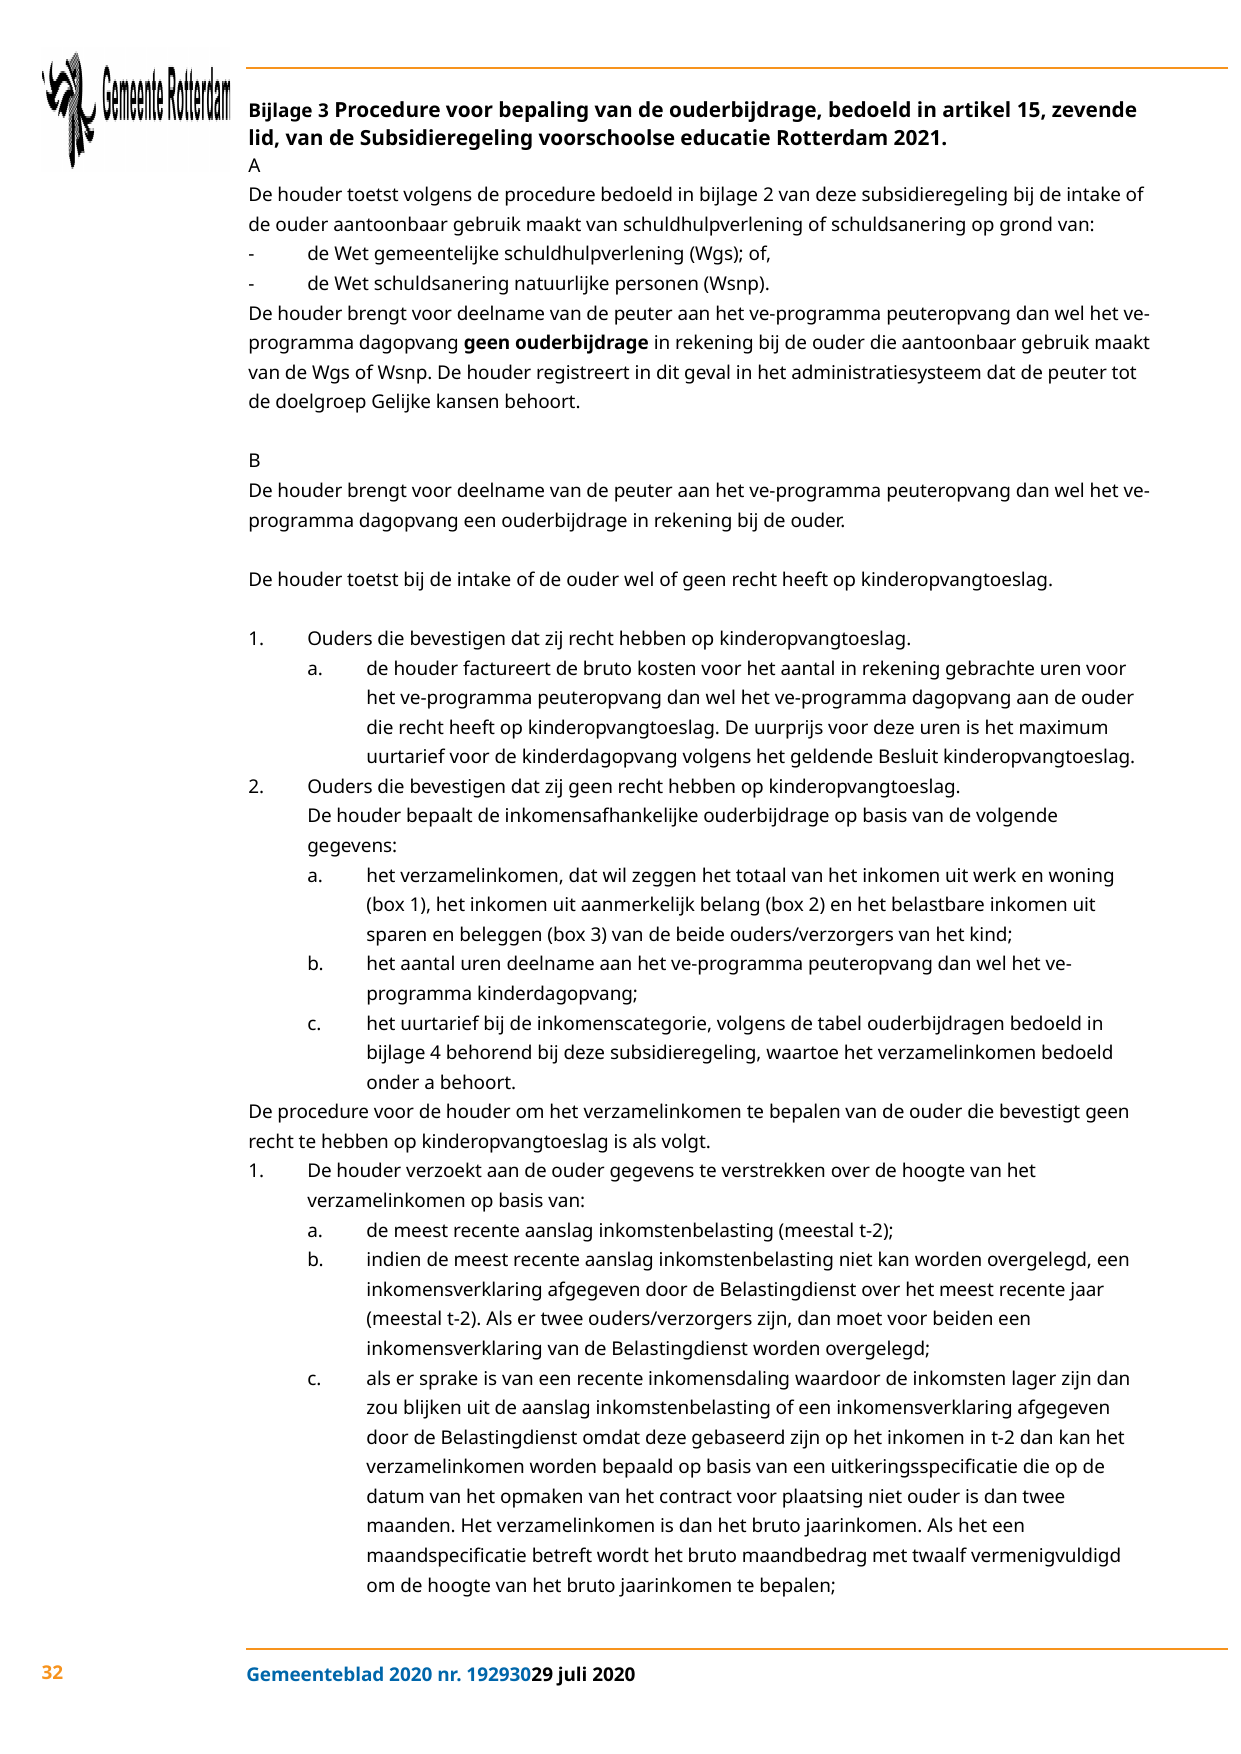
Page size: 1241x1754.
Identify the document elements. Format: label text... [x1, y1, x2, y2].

text A [248, 152, 1152, 177]
list de Wet schuldsanering natuurlijke personen (Wsnp). [248, 270, 1152, 296]
list de houder factureert de bruto kosten voor het aantal in rekening gebrachte uren voor het ve-programma peuteropvang dan wel het ve-programma dagopvang aan de ouder die recht heeft op kinderopvangtoeslag. De uurprijs voor deze uren is het maximum uurtarief voor de kinderdagopvang volgens het geldende Besluit kinderopvangtoeslag. [307, 655, 1152, 769]
list De houder verzoekt aan de ouder gegevens te verstrekken over de hoogte van het verzamelinkomen op basis van: [248, 1158, 1152, 1213]
text De houder brengt voor deelname van de peuter aan het ve-programma peuteropvang dan wel het ve-programma dagopvang geen ouderbijdrage in rekening bij de ouder die aantoonbaar gebruik maakt van de Wgs of Wsnp. De houder registreert in dit geval in het administratiesysteem dat de peuter tot de doelgroep Gelijke kansen behoort. [248, 300, 1152, 414]
list als er sprake is van een recente inkomensdaling waardoor de inkomsten lager zijn dan zou blijken uit de aanslag inkomstenbelasting of een inkomensverklaring afgegeven door de Belastingdienst omdat deze gebaseerd zijn op het inkomen in t-2 dan kan het verzamelinkomen worden bepaald op basis van een uitkeringsspecificatie die op de datum van het opmaken van het contract voor plaatsing niet ouder is dan twee maanden. Het verzamelinkomen is dan het bruto jaarinkomen. Als het een maandspecificatie betreft wordt het bruto maandbedrag met twaalf vermenigvuldigd om de hoogte van het bruto jaarinkomen te bepalen; [307, 1365, 1152, 1597]
text Bijlage 3 Procedure voor bepaling van de ouderbijdrage, bedoeld in artikel 15, zevende lid, van de Subsidieregeling voorschoolse educatie Rotterdam 2021. [248, 95, 1152, 152]
list het verzamelinkomen, dat wil zeggen het totaal van het inkomen uit werk en woning (box 1), het inkomen uit aanmerkelijk belang (box 2) en het belastbare inkomen uit sparen en beleggen (box 3) van de beide ouders/verzorgers van het kind; [307, 862, 1152, 947]
picture [41, 47, 231, 172]
list het uurtarief bij de inkomenscategorie, volgens de tabel ouderbijdragen bedoeld in bijlage 4 behorend bij deze subsidieregeling, waartoe het verzamelinkomen bedoeld onder a behoort. [307, 1010, 1152, 1094]
text B [248, 448, 1152, 473]
text De houder toetst volgens de procedure bedoeld in bijlage 2 van deze subsidieregeling bij de intake of de ouder aantoonbaar gebruik maakt van schuldhulpverlening of schuldsanering op grond van: [248, 181, 1152, 237]
list de Wet gemeentelijke schuldhulpverlening (Wgs); of, [248, 241, 1152, 266]
list De houder bepaalt de inkomensafhankelijke ouderbijdrage op basis van de volgende gegevens: [248, 803, 1152, 858]
list Ouders die bevestigen dat zij recht hebben op kinderopvangtoeslag. [248, 625, 1152, 651]
list het aantal uren deelname aan het ve-programma peuteropvang dan wel het ve-programma kinderdagopvang; [307, 951, 1152, 1006]
list Ouders die bevestigen dat zij geen recht hebben op kinderopvangtoeslag. [248, 773, 1152, 799]
list indien de meest recente aanslag inkomstenbelasting niet kan worden overgelegd, een inkomensverklaring afgegeven door de Belastingdienst over het meest recente jaar (meestal t-2). Als er twee ouders/verzorgers zijn, dan moet voor beiden een inkomensverklaring van de Belastingdienst worden overgelegd; [307, 1246, 1152, 1361]
text De procedure voor de houder om het verzamelinkomen te bepalen van de ouder die bevestigt geen recht te hebben op kinderopvangtoeslag is als volgt. [248, 1098, 1152, 1154]
text De houder toetst bij de intake of de ouder wel of geen recht heeft op kinderopvangtoeslag. [248, 566, 1152, 592]
text De houder brengt voor deelname van de peuter aan het ve-programma peuteropvang dan wel het ve-programma dagopvang een ouderbijdrage in rekening bij de ouder. [248, 477, 1152, 532]
list de meest recente aanslag inkomstenbelasting (meestal t-2); [307, 1217, 1152, 1242]
